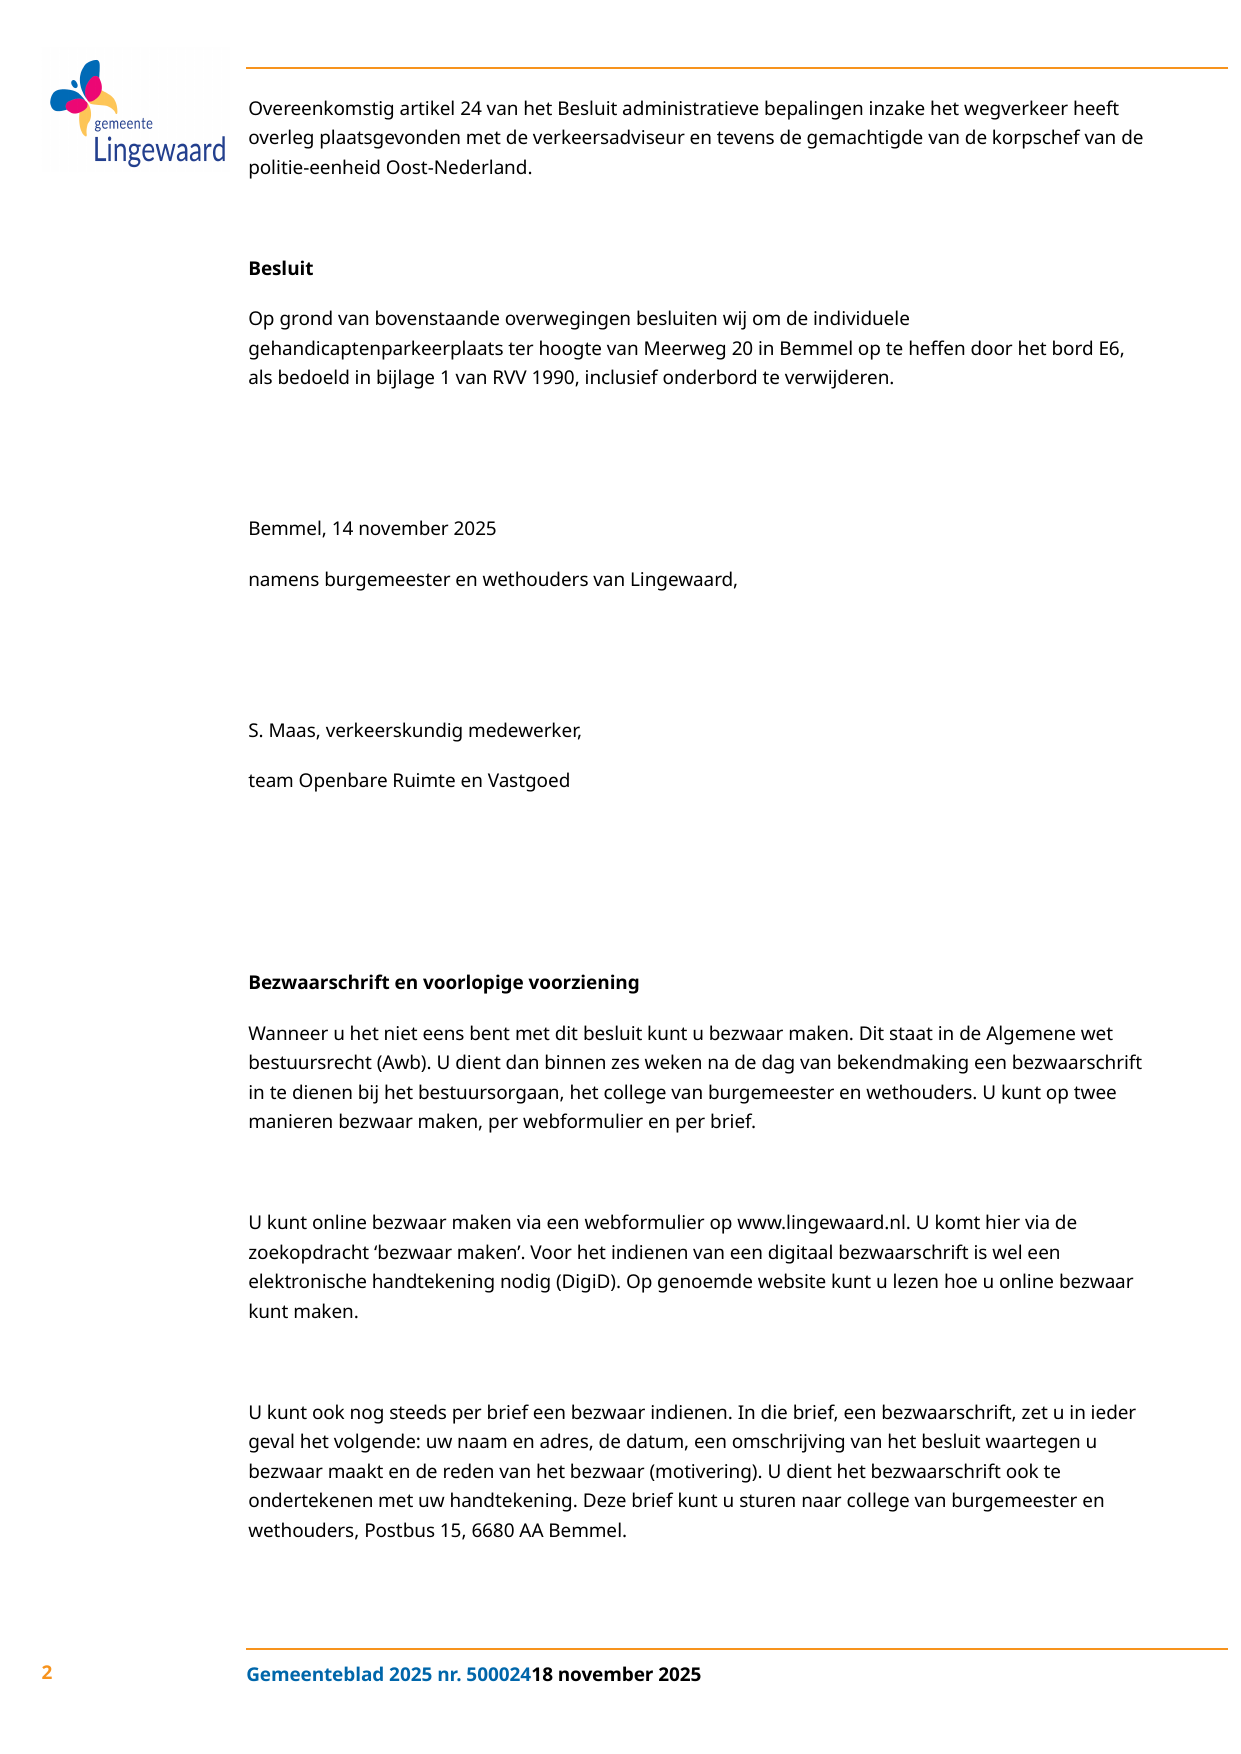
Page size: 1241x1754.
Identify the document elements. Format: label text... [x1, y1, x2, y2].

text Overeenkomstig artikel 24 van het Besluit administratieve bepalingen inzake het wegverkeer heeft overleg plaatsgevonden met de verkeersadviseur en tevens de gemachtigde van de korpschef van de politie-eenheid Oost-Nederland. [248, 95, 1152, 180]
text U kunt online bezwaar maken via een webformulier op www.lingewaard.nl. U komt hier via de zoekopdracht ‘bezwaar maken’. Voor het indienen van een digitaal bezwaarschrift is wel een elektronische handtekening nodig (DigiD). Op genoemde website kunt u lezen hoe u online bezwaar kunt maken. [248, 1209, 1152, 1324]
text team Openbare Ruimte en Vastgoed [248, 768, 1152, 793]
text Op grond van bovenstaande overwegingen besluiten wij om de individuele gehandicaptenparkeerplaats ter hoogte van Meerweg 20 in Bemmel op te heffen door het bord E6, als bedoeld in bijlage 1 van RVV 1990, inclusief onderbord te verwijderen. [248, 305, 1152, 390]
text Bemmel, 14 november 2025 [248, 516, 1152, 541]
text Wanneer u het niet eens bent met dit besluit kunt u bezwaar maken. Dit staat in de Algemene wet bestuursrecht (Awb). U dient dan binnen zes weken na de dag van bekendmaking een bezwaarschrift in te dienen bij het bestuursorgaan, het college van burgemeester en wethouders. U kunt op twee manieren bezwaar maken, per webformulier en per brief. [248, 1020, 1152, 1134]
text Besluit [248, 255, 1152, 281]
text U kunt ook nog steeds per brief een bezwaar indienen. In die brief, een bezwaarschrift, zet u in ieder geval het volgende: uw naam en adres, de datum, een omschrijving van het besluit waartegen u bezwaar maakt en de reden van het bezwaar (motivering). U dient het bezwaarschrift ook te ondertekenen met uw handtekening. Deze brief kunt u sturen naar college van burgemeester en wethouders, Postbus 15, 6680 AA Bemmel. [248, 1399, 1152, 1543]
text Bezwaarschrift en voorlopige voorziening [248, 969, 1152, 995]
picture [41, 47, 231, 172]
text S. Maas, verkeerskundig medewerker, [248, 717, 1152, 743]
text namens burgemeester en wethouders van Lingewaard, [248, 566, 1152, 592]
